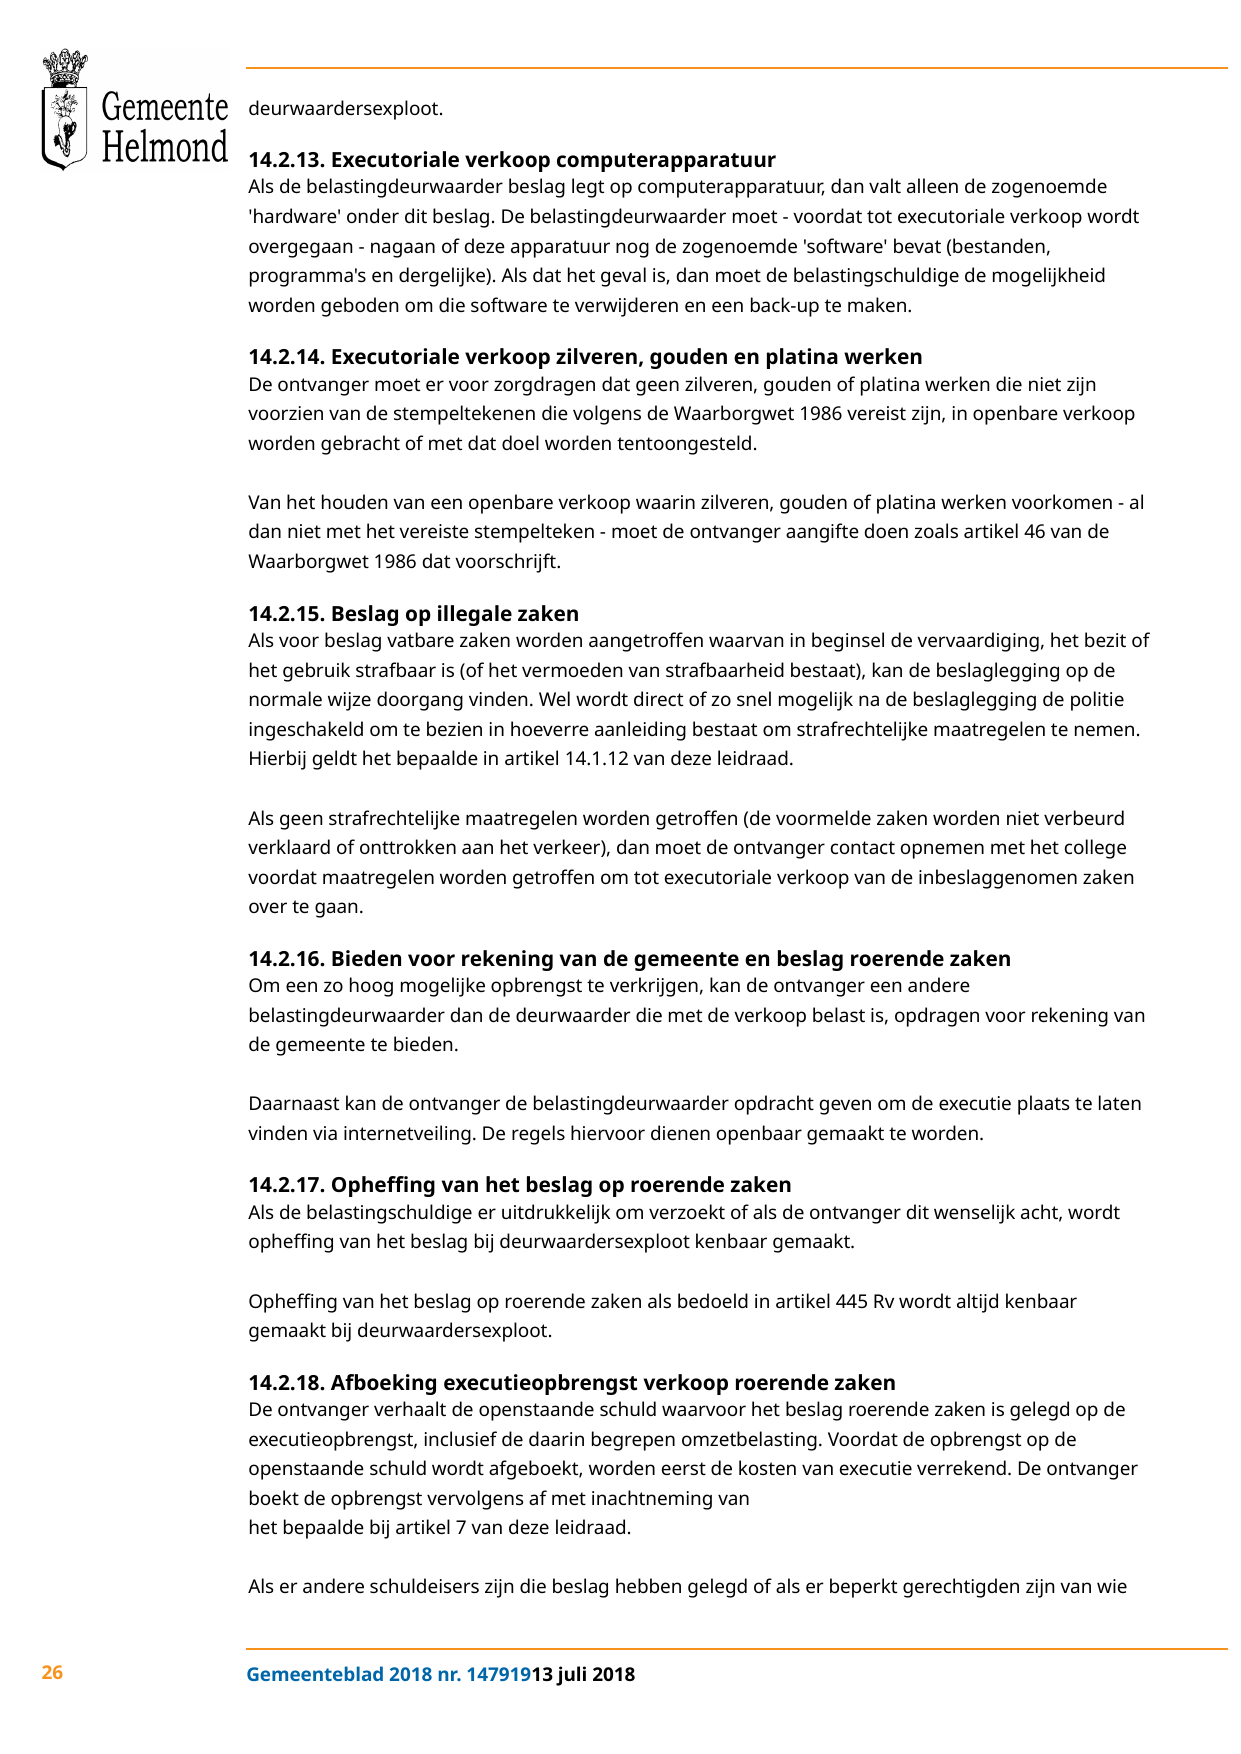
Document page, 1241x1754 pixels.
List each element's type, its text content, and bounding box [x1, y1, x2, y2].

text het bepaalde bij artikel 7 van deze leidraad. [248, 1514, 1152, 1540]
text 14.2.17. Opheffing van het beslag op roerende zaken [248, 1171, 1152, 1199]
text deurwaardersexploot. [248, 95, 1152, 121]
text Daarnaast kan de ontvanger de belastingdeurwaarder opdracht geven om de executie plaats te laten vinden via internetveiling. De regels hiervoor dienen openbaar gemaakt te worden. [248, 1091, 1152, 1146]
text Als er andere schuldeisers zijn die beslag hebben gelegd of als er beperkt gerechtigden zijn van wie [248, 1574, 1152, 1599]
text De ontvanger verhaalt de openstaande schuld waarvoor het beslag roerende zaken is gelegd op de executieopbrengst, inclusief de daarin begrepen omzetbelasting. Voordat de opbrengst op de openstaande schuld wordt afgeboekt, worden eerst de kosten van executie verrekend. De ontvanger boekt de opbrengst vervolgens af met inachtneming van [248, 1396, 1152, 1511]
text 14.2.15. Beslag op illegale zaken [248, 599, 1152, 627]
text 14.2.13. Executoriale verkoop computerapparatuur [248, 145, 1152, 174]
text Als de belastingschuldige er uitdrukkelijk om verzoekt of als de ontvanger dit wenselijk acht, wordt opheffing van het beslag bij deurwaardersexploot kenbaar gemaakt. [248, 1199, 1152, 1254]
text Van het houden van een openbare verkoop waarin zilveren, gouden of platina werken voorkomen - al dan niet met het vereiste stempelteken - moet de ontvanger aangifte doen zoals artikel 46 van de Waarborgwet 1986 dat voorschrijft. [248, 489, 1152, 574]
text Als de belastingdeurwaarder beslag legt op computerapparatuur, dan valt alleen de zogenoemde 'hardware' onder dit beslag. De belastingdeurwaarder moet - voordat tot executoriale verkoop wordt overgegaan - nagaan of deze apparatuur nog de zogenoemde 'software' bevat (bestanden, programma's en dergelijke). Als dat het geval is, dan moet de belastingschuldige de mogelijkheid worden geboden om die software te verwijderen en een back-up te maken. [248, 174, 1152, 318]
text 14.2.14. Executoriale verkoop zilveren, gouden en platina werken [248, 342, 1152, 371]
text 14.2.16. Bieden voor rekening van de gemeente en beslag roerende zaken [248, 944, 1152, 972]
text Als geen strafrechtelijke maatregelen worden getroffen (de voormelde zaken worden niet verbeurd verklaard of onttrokken aan het verkeer), dan moet de ontvanger contact opnemen met het college voordat maatregelen worden getroffen om tot executoriale verkoop van de inbeslaggenomen zaken over te gaan. [248, 805, 1152, 919]
text De ontvanger moet er voor zorgdragen dat geen zilveren, gouden of platina werken die niet zijn voorzien van de stempeltekenen die volgens de Waarborgwet 1986 vereist zijn, in openbare verkoop worden gebracht of met dat doel worden tentoongesteld. [248, 371, 1152, 456]
text Opheffing van het beslag op roerende zaken als bedoeld in artikel 445 Rv wordt altijd kenbaar gemaakt bij deurwaardersexploot. [248, 1288, 1152, 1343]
text 14.2.18. Afboeking executieopbrengst verkoop roerende zaken [248, 1368, 1152, 1396]
picture [41, 47, 231, 172]
text Als voor beslag vatbare zaken worden aangetroffen waarvan in beginsel de vervaardiging, het bezit of het gebruik strafbaar is (of het vermoeden van strafbaarheid bestaat), kan de beslaglegging op de normale wijze doorgang vinden. Wel wordt direct of zo snel mogelijk na de beslaglegging de politie ingeschakeld om te bezien in hoeverre aanleiding bestaat om strafrechtelijke maatregelen te nemen. Hierbij geldt het bepaalde in artikel 14.1.12 van deze leidraad. [248, 627, 1152, 771]
text Om een zo hoog mogelijke opbrengst te verkrijgen, kan de ontvanger een andere belastingdeurwaarder dan de deurwaarder die met de verkoop belast is, opdragen voor rekening van de gemeente te bieden. [248, 972, 1152, 1057]
